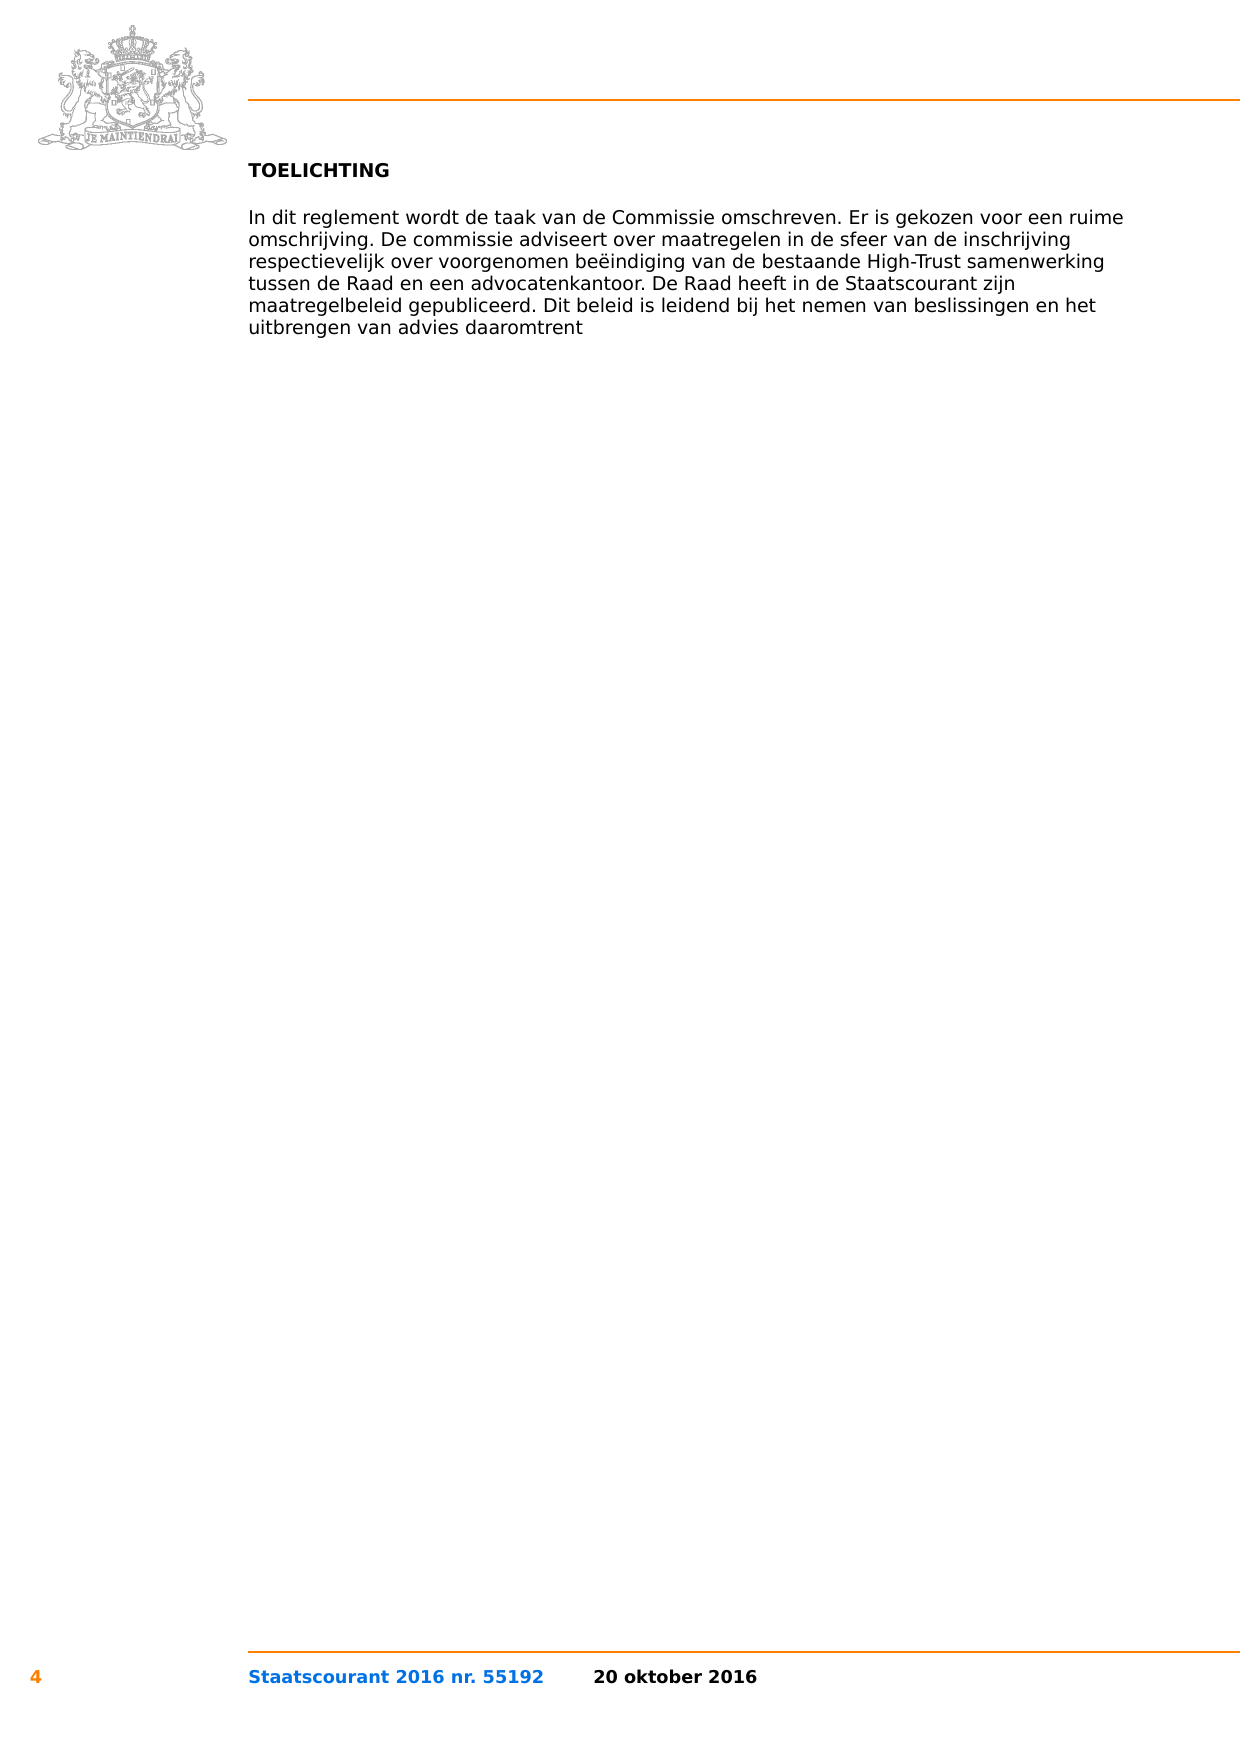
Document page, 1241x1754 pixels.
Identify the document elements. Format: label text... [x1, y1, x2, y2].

subtitle TOELICHTING [248, 160, 1163, 182]
picture [38, 25, 227, 150]
text In dit reglement wordt de taak van de Commissie omschreven. Er is gekozen voor een ruime omschrijving. De commissie adviseert over maatregelen in de sfeer van de inschrijving respectievelijk over voorgenomen beëindiging van de bestaande High-Trust samenwerking tussen de Raad en een advocatenkantoor. De Raad heeft in de Staatscourant zijn maatregelbeleid gepubliceerd. Dit beleid is leidend bij het nemen van beslissingen en het uitbrengen van advies daaromtrent [248, 207, 1163, 339]
